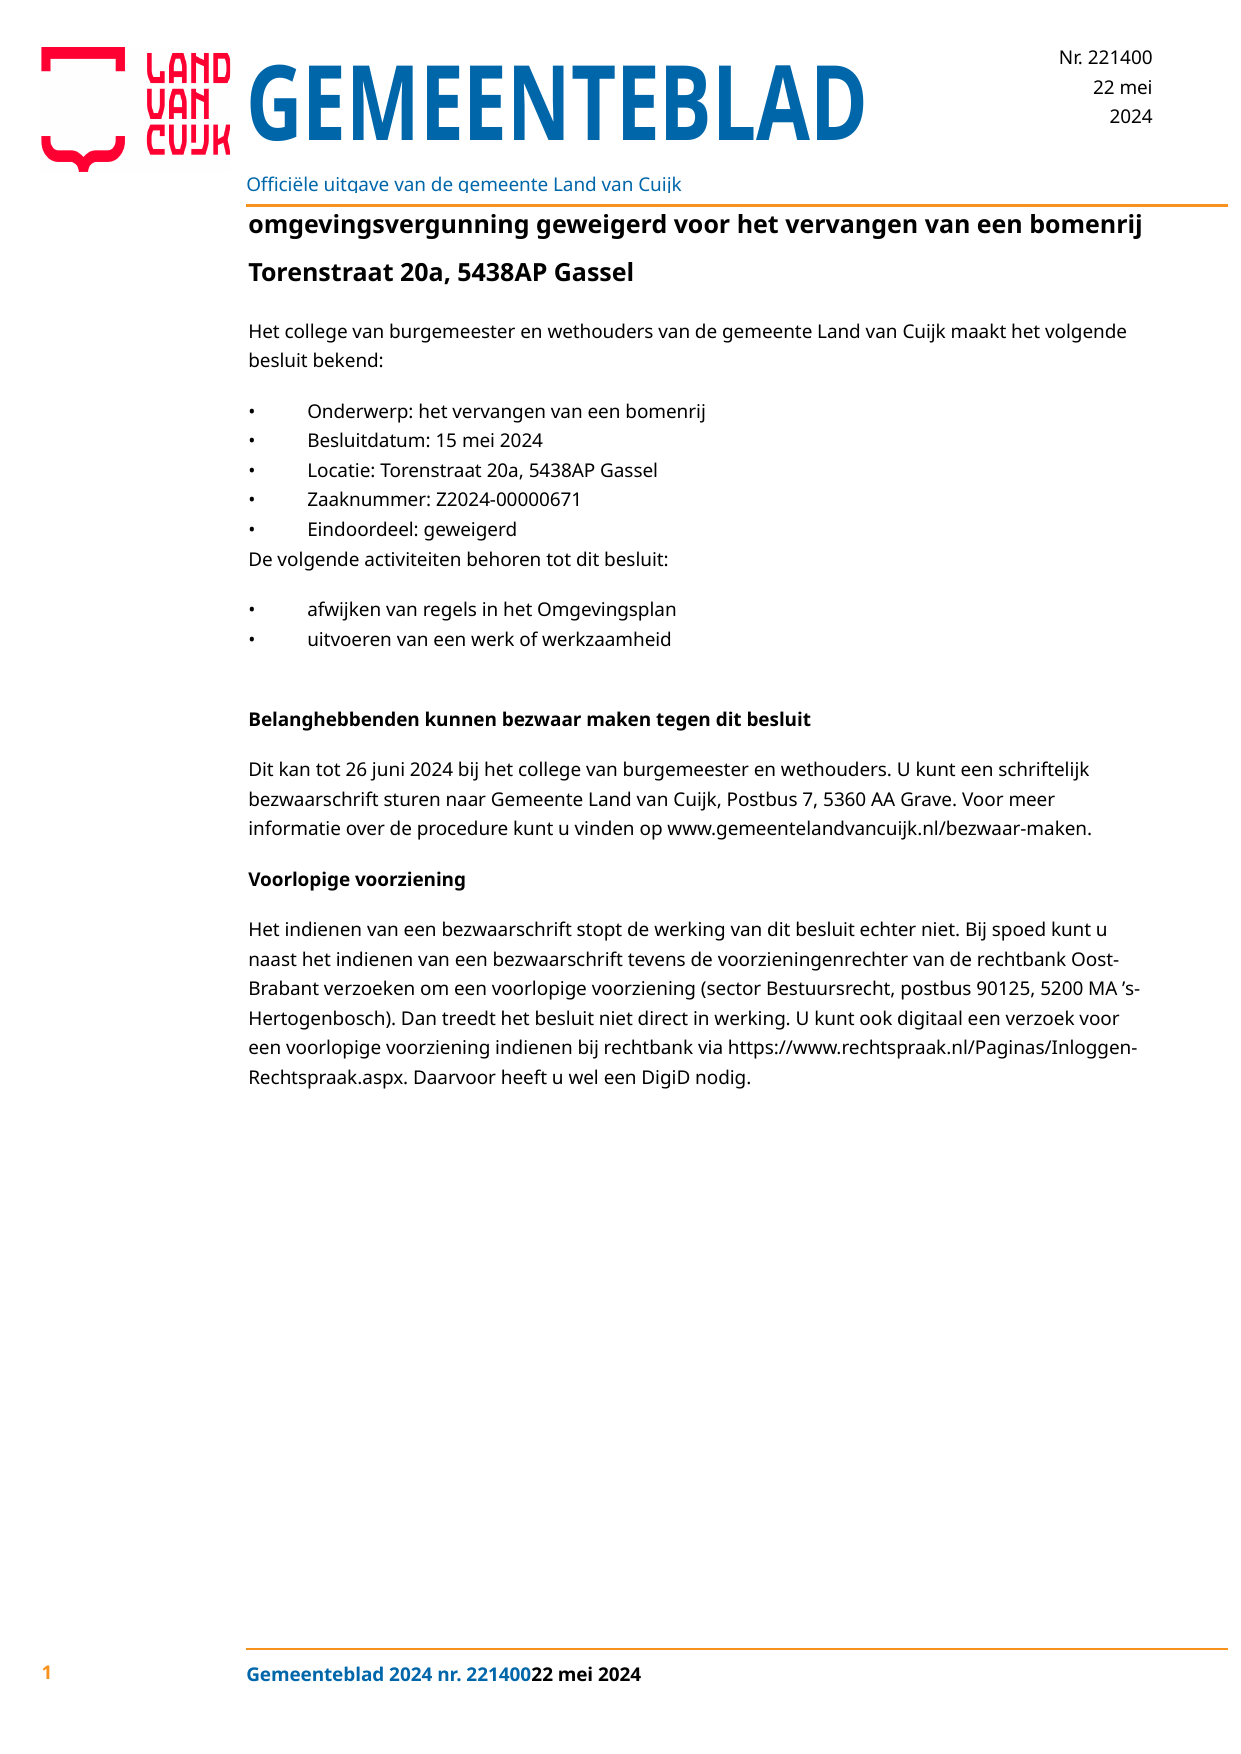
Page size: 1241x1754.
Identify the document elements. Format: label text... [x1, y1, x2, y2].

picture [41, 47, 231, 172]
list Besluitdatum: 15 mei 2024 [248, 427, 1152, 453]
text De volgende activiteiten behoren tot dit besluit: [248, 546, 1152, 572]
text Voorlopige voorziening [248, 866, 1152, 892]
list Onderwerp: het vervangen van een bomenrij [248, 398, 1152, 424]
text Dit kan tot 26 juni 2024 bij het college van burgemeester en wethouders. U kunt een schriftelijk bezwaarschrift sturen naar Gemeente Land van Cuijk, Postbus 7, 5360 AA Grave. Voor meer informatie over de procedure kunt u vinden op www.gemeentelandvancuijk.nl/bezwaar-maken. [248, 756, 1152, 841]
list Eindoordeel: geweigerd [248, 516, 1152, 542]
text omgevingsvergunning geweigerd voor het vervangen van een bomenrij Torenstraat 20a, 5438AP Gassel [248, 207, 1152, 288]
list afwijken van regels in het Omgevingsplan [248, 596, 1152, 622]
text Belanghebbenden kunnen bezwaar maken tegen dit besluit [248, 706, 1152, 732]
list Zaaknummer: Z2024-00000671 [248, 487, 1152, 512]
list uitvoeren van een werk of werkzaamheid [248, 626, 1152, 652]
text Het college van burgemeester en wethouders van de gemeente Land van Cuijk maakt het volgende besluit bekend: [248, 318, 1152, 373]
list Locatie: Torenstraat 20a, 5438AP Gassel [248, 457, 1152, 483]
text Het indienen van een bezwaarschrift stopt de werking van dit besluit echter niet. Bij spoed kunt u naast het indienen van een bezwaarschrift tevens de voorzieningenrechter van de rechtbank Oost-Brabant verzoeken om een voorlopige voorziening (sector Bestuursrecht, postbus 90125, 5200 MA ’s-Hertogenbosch). Dan treedt het besluit niet direct in werking. U kunt ook digitaal een verzoek voor een voorlopige voorziening indienen bij rechtbank via https://www.rechtspraak.nl/Paginas/Inloggen-Rechtspraak.aspx. Daarvoor heeft u wel een DigiD nodig. [248, 916, 1152, 1090]
